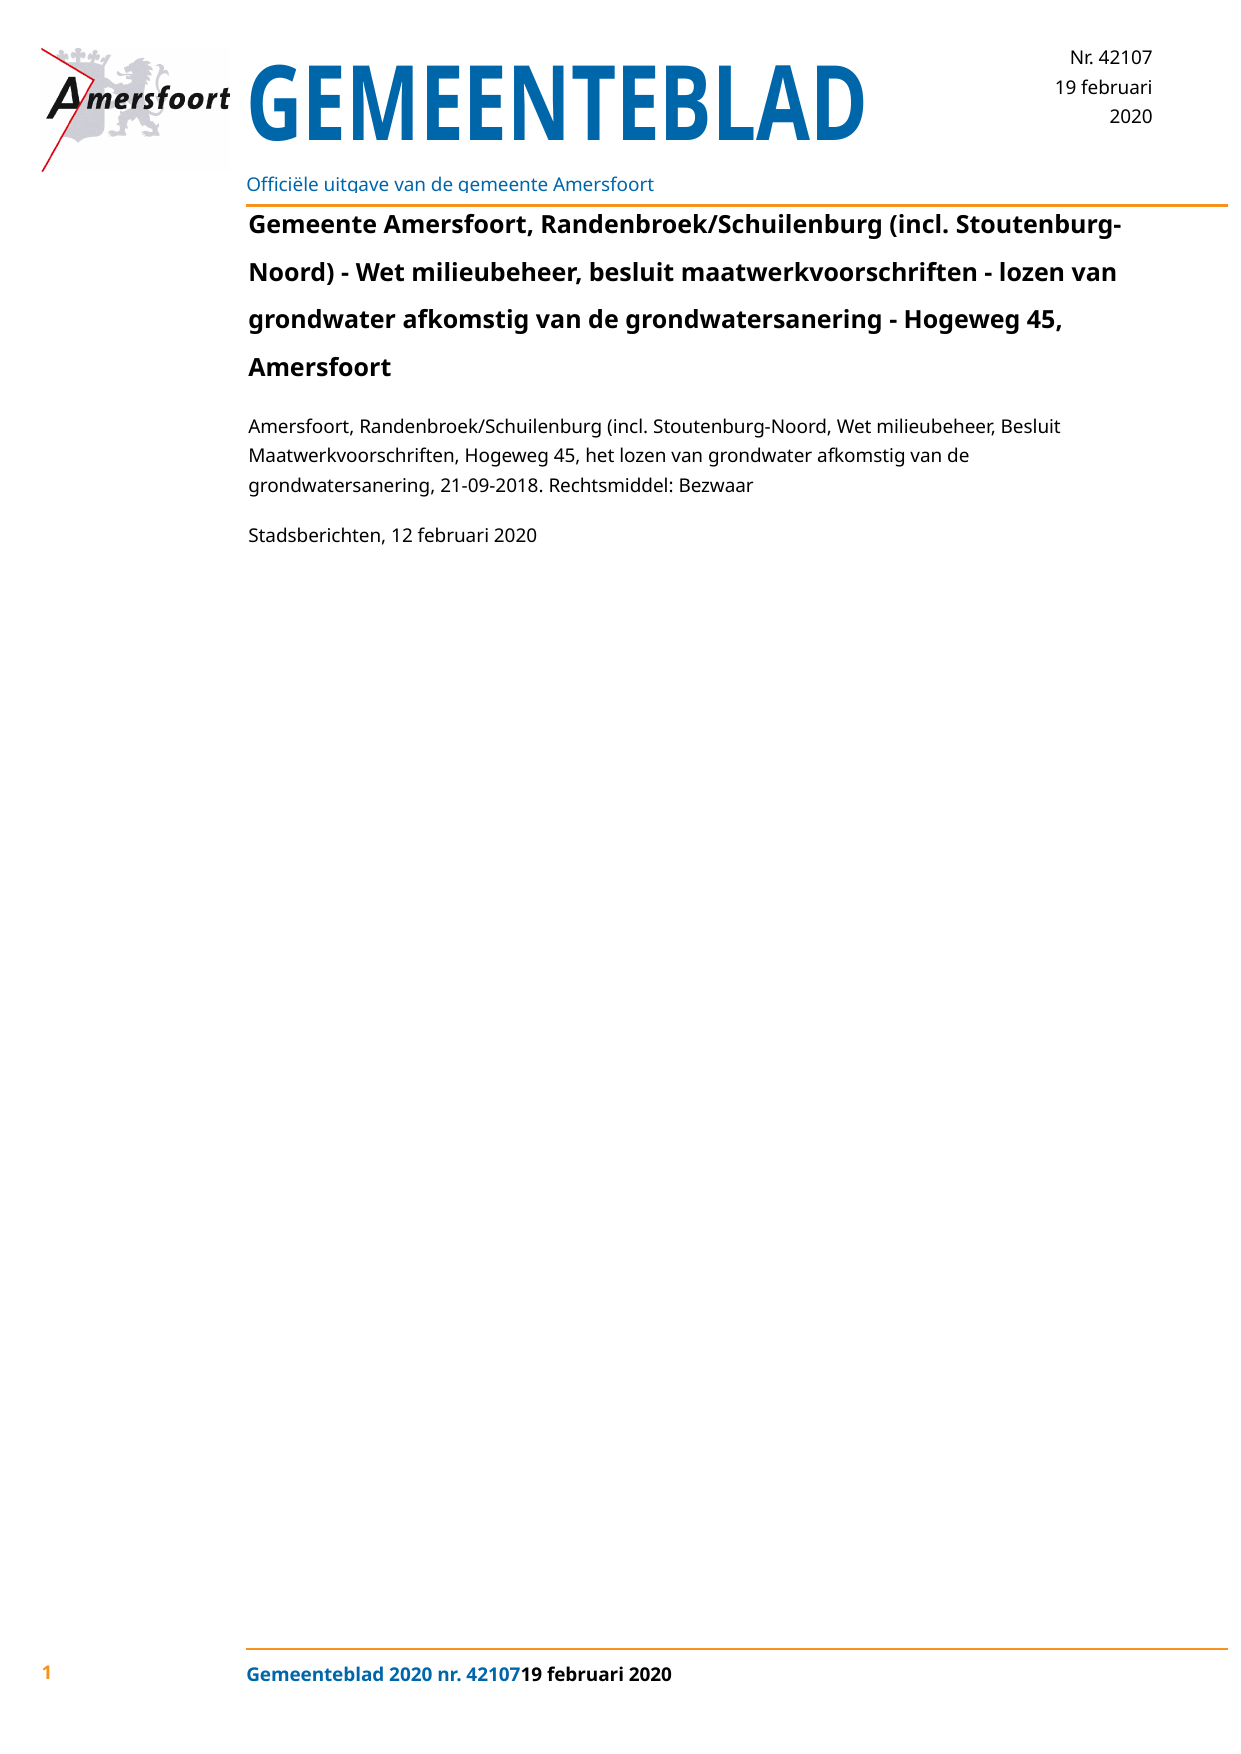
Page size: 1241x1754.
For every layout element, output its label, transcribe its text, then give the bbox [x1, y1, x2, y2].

text Stadsberichten, 12 februari 2020 [248, 523, 1152, 548]
text Amersfoort, Randenbroek/Schuilenburg (incl. Stoutenburg-Noord, Wet milieubeheer, Besluit Maatwerkvoorschriften, Hogeweg 45, het lozen van grondwater afkomstig van de grondwatersanering, 21-09-2018. Rechtsmiddel: Bezwaar [248, 413, 1152, 498]
picture [41, 47, 231, 172]
text Gemeente Amersfoort, Randenbroek/Schuilenburg (incl. Stoutenburg-Noord) - Wet milieubeheer, besluit maatwerkvoorschriften - lozen van grondwater afkomstig van de grondwatersanering - Hogeweg 45, Amersfoort [248, 207, 1152, 384]
